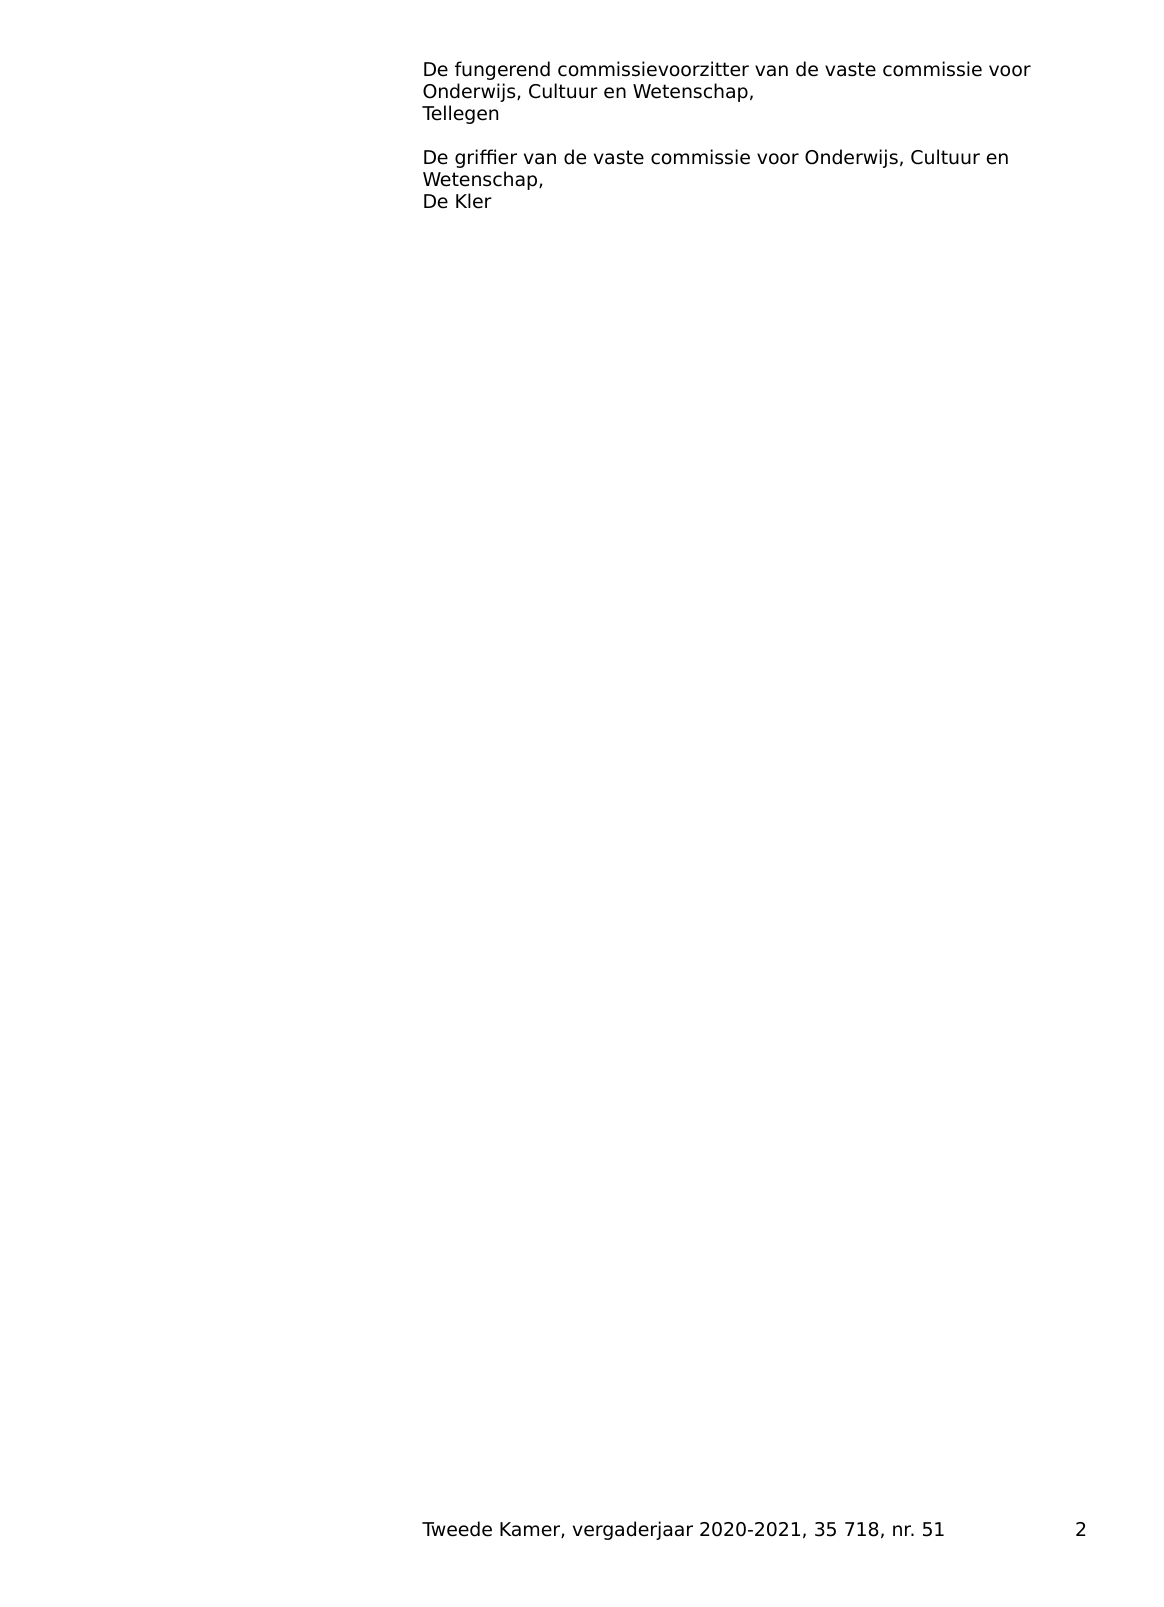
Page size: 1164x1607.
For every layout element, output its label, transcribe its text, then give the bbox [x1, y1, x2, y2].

text De fungerend commissievoorzitter van de vaste commissie voor Onderwijs, Cultuur en Wetenschap, Tellegen [422, 59, 1087, 125]
text De griffier van de vaste commissie voor Onderwijs, Cultuur en Wetenschap, De Kler [422, 147, 1087, 213]
